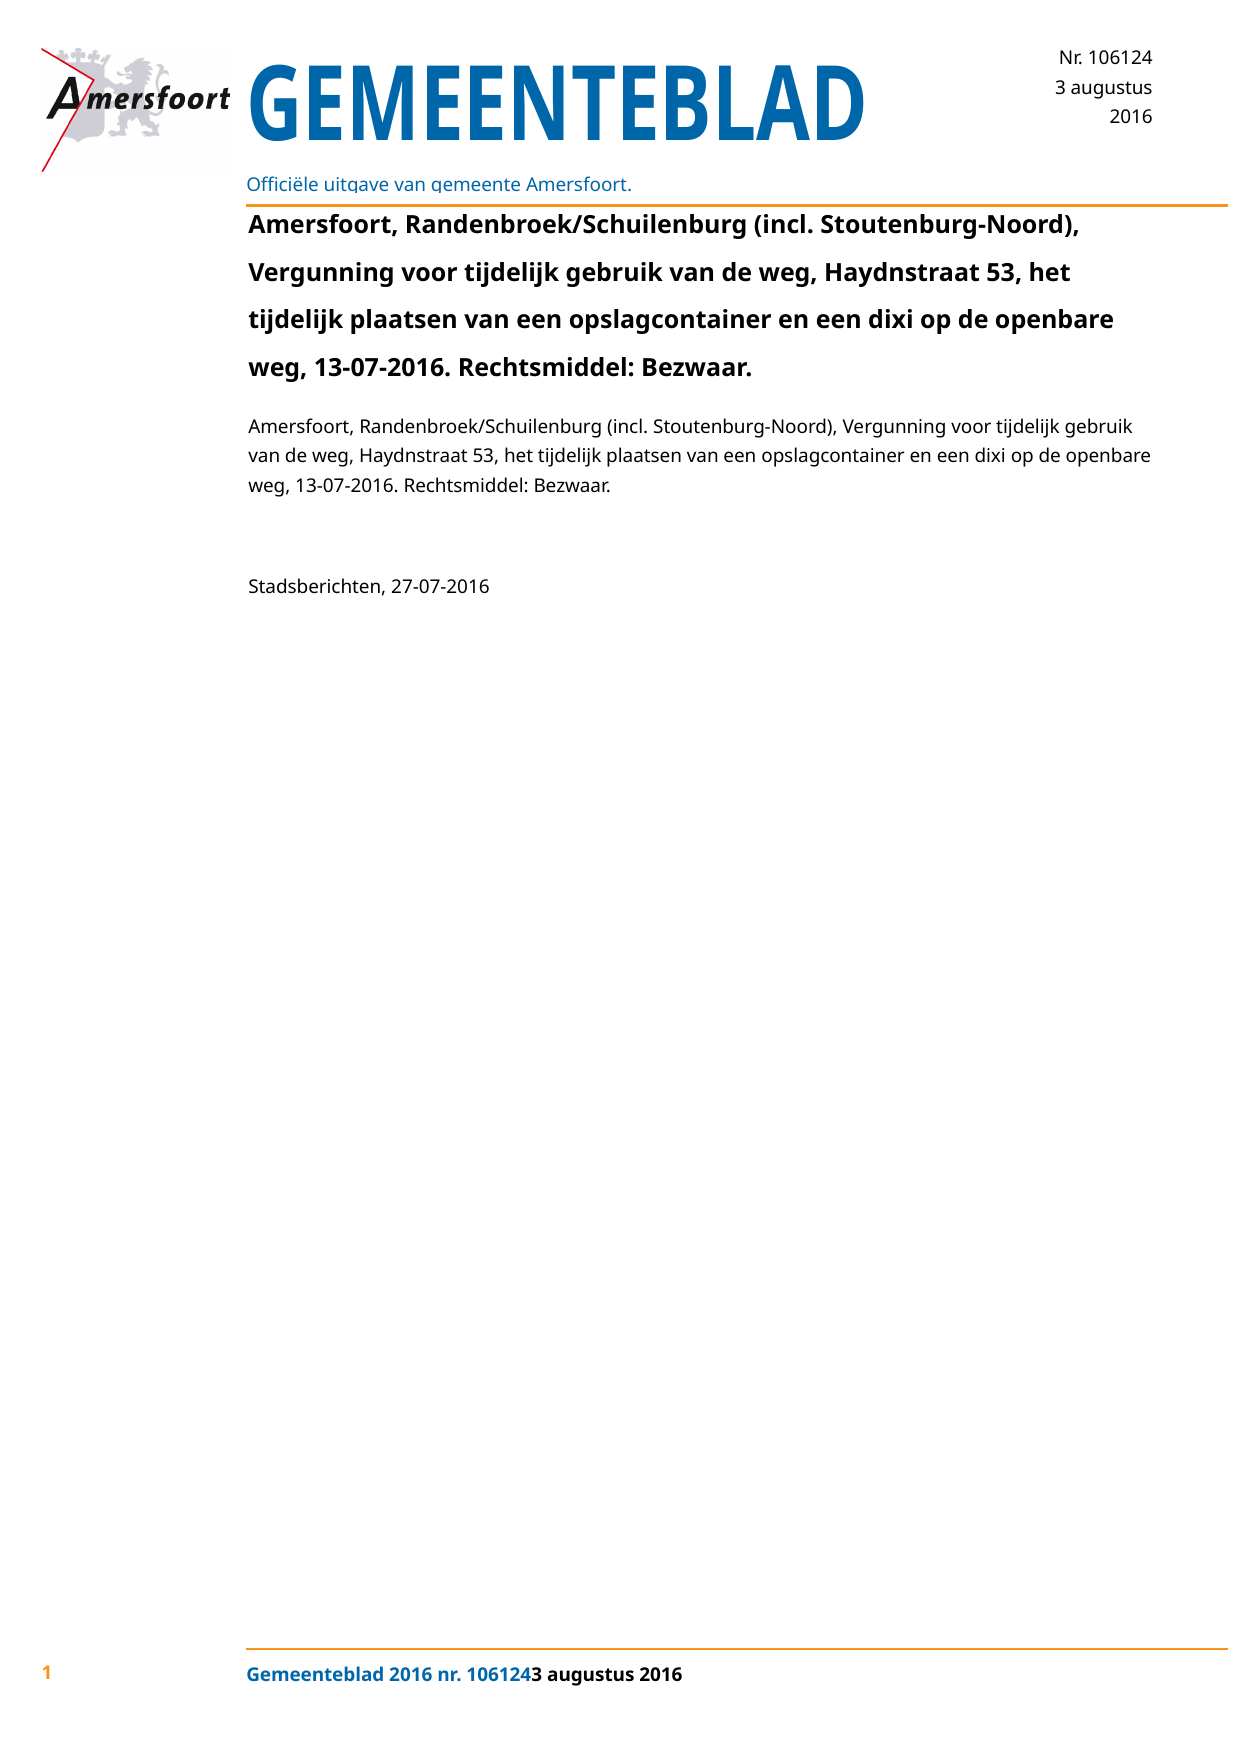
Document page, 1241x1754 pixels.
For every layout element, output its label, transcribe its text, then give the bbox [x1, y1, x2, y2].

text Amersfoort, Randenbroek/Schuilenburg (incl. Stoutenburg-Noord), Vergunning voor tijdelijk gebruik van de weg, Haydnstraat 53, het tijdelijk plaatsen van een opslagcontainer en een dixi op de openbare weg, 13-07-2016. Rechtsmiddel: Bezwaar. [248, 207, 1152, 384]
text Amersfoort, Randenbroek/Schuilenburg (incl. Stoutenburg-Noord), Vergunning voor tijdelijk gebruik van de weg, Haydnstraat 53, het tijdelijk plaatsen van een opslagcontainer en een dixi op de openbare weg, 13-07-2016. Rechtsmiddel: Bezwaar. [248, 413, 1152, 498]
picture [41, 47, 231, 172]
text Stadsberichten, 27-07-2016 [248, 573, 1152, 599]
